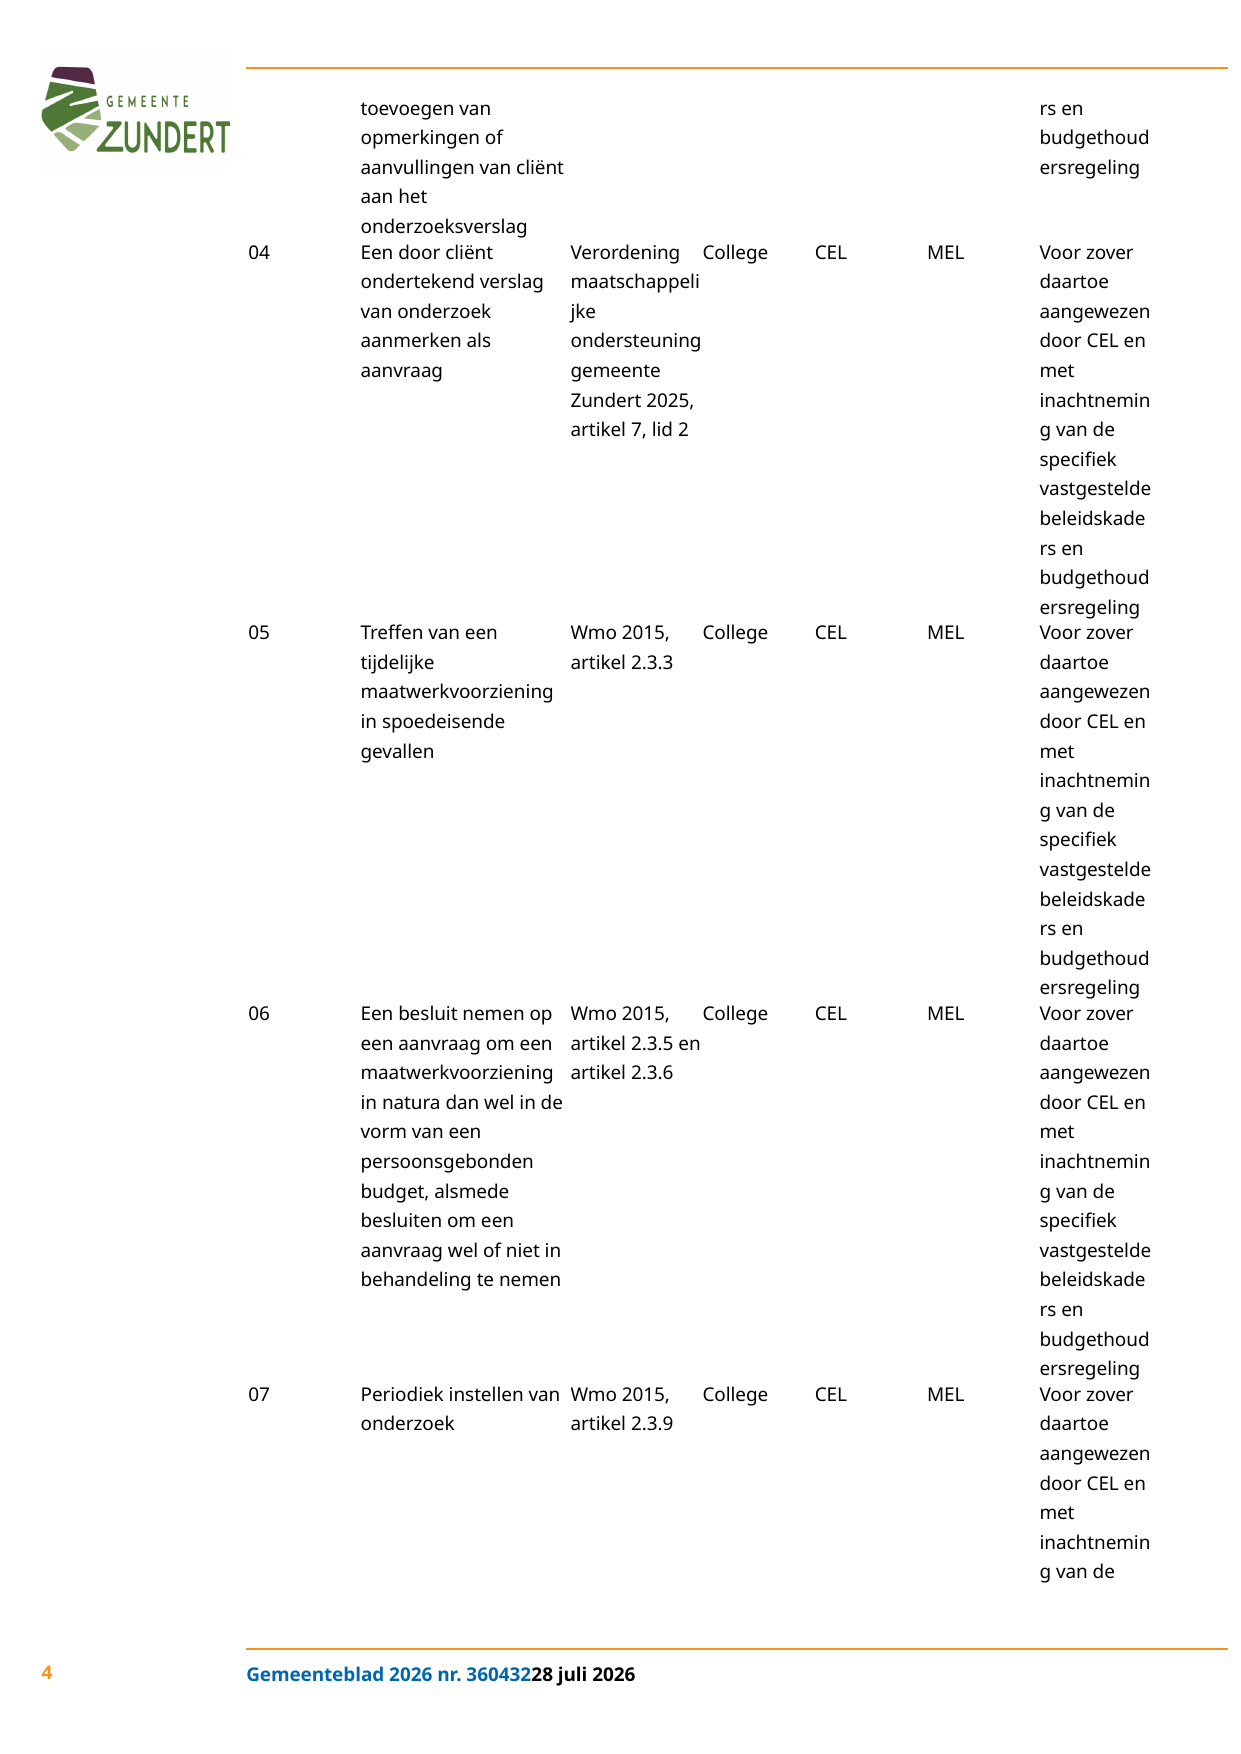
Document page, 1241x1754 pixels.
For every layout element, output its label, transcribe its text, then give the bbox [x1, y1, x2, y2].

table_cell Verordening maatschappelijke ondersteuning gemeente Zundert 2025, artikel 7, lid 2 [570, 239, 702, 619]
table_cell 05 [248, 620, 360, 1000]
table_cell College [702, 620, 814, 1000]
table_cell Voor zover daartoe aangewezen door CEL en met inachtneming van de specifiek vastgestelde beleidskaders en budgethoudersregeling [1039, 620, 1152, 1000]
table_cell College [702, 1381, 814, 1584]
table_cell CEL [815, 1381, 927, 1584]
picture [41, 47, 231, 172]
table_cell 07 [248, 1381, 360, 1584]
table_cell Wmo 2015, artikel 2.3.9 [570, 1381, 702, 1584]
table_cell 04 [248, 239, 360, 619]
table_cell Periodiek instellen van onderzoek [360, 1381, 570, 1584]
table_cell Een besluit nemen op een aanvraag om een maatwerkvoorziening in natura dan wel in de vorm van een persoonsgebonden budget, alsmede besluiten om een aanvraag wel of niet in behandeling te nemen [360, 1000, 570, 1381]
table_cell [570, 95, 702, 239]
table_cell 06 [248, 1000, 360, 1381]
table_cell toevoegen van opmerkingen of aanvullingen van cliënt aan het onderzoeksverslag [360, 95, 570, 239]
table_cell [927, 95, 1039, 239]
table_cell MEL [927, 1000, 1039, 1381]
table_cell [702, 95, 814, 239]
table_cell College [702, 1000, 814, 1381]
table_cell MEL [927, 239, 1039, 619]
table_cell Wmo 2015, artikel 2.3.5 en artikel 2.3.6 [570, 1000, 702, 1381]
table_cell CEL [815, 620, 927, 1000]
table_cell College [702, 239, 814, 619]
table_cell [248, 95, 360, 239]
table_cell Wmo 2015, artikel 2.3.3 [570, 620, 702, 1000]
table_cell CEL [815, 1000, 927, 1381]
table_cell Voor zover daartoe aangewezen door CEL en met inachtneming van de [1039, 1381, 1152, 1584]
table_cell Treffen van een tijdelijke maatwerkvoorziening in spoedeisende gevallen [360, 620, 570, 1000]
table_cell Een door cliënt ondertekend verslag van onderzoek aanmerken als aanvraag [360, 239, 570, 619]
table_cell CEL [815, 239, 927, 619]
table_cell MEL [927, 1381, 1039, 1584]
table_cell MEL [927, 620, 1039, 1000]
table_cell Voor zover daartoe aangewezen door CEL en met inachtneming van de specifiek vastgestelde beleidskaders en budgethoudersregeling [1039, 1000, 1152, 1381]
table_cell rs en budgethoudersregeling [1039, 95, 1152, 239]
table_cell Voor zover daartoe aangewezen door CEL en met inachtneming van de specifiek vastgestelde beleidskaders en budgethoudersregeling [1039, 239, 1152, 619]
table_cell [815, 95, 927, 239]
